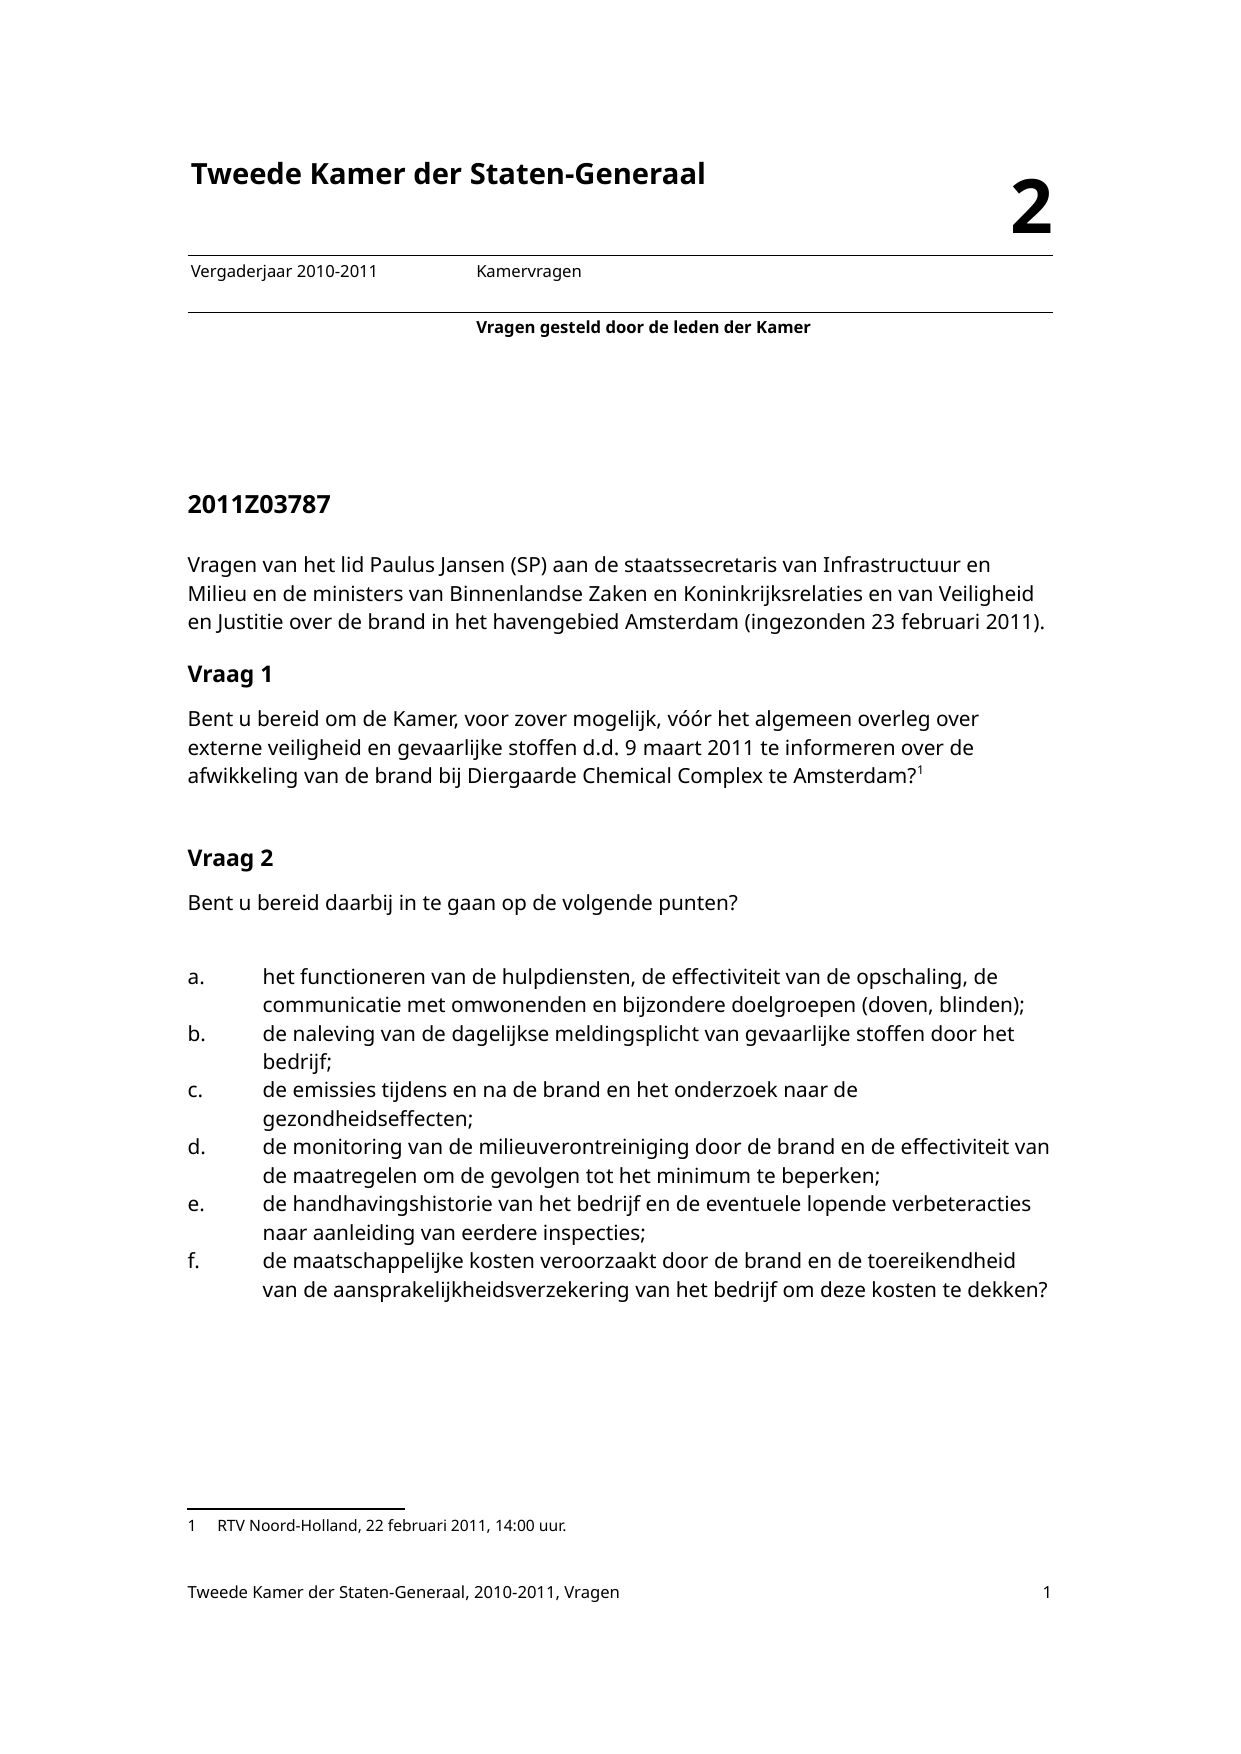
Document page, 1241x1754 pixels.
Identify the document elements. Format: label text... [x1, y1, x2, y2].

list de naleving van de dagelijkse meldingsplicht van gevaarlijke stoffen door het bedrijf; [187, 1019, 1053, 1076]
table_cell Kamervragen [473, 256, 1053, 312]
subtitle Vraag 2 [187, 842, 1053, 873]
text Vragen van het lid Paulus Jansen (SP) aan de staatssecretaris van Infrastructuur en Milieu en de ministers van Binnenlandse Zaken en Koninkrijksrelaties en van Veiligheid en Justitie over de brand in het havengebied Amsterdam (ingezonden 23 februari 2011). [187, 550, 1053, 636]
table_cell Vergaderjaar 2010-2011 [188, 256, 473, 312]
table_cell [188, 313, 473, 339]
table_header Tweede Kamer der Staten-Generaal [188, 150, 879, 255]
list de emissies tijdens en na de brand en het onderzoek naar de gezondheidseffecten; [187, 1076, 1053, 1132]
table_header 2 [880, 150, 1053, 255]
subtitle Vraag 1 [187, 658, 1053, 689]
text Bent u bereid om de Kamer, voor zover mogelijk, vóór het algemeen overleg over externe veiligheid en gevaarlijke stoffen d.d. 9 maart 2011 te informeren over de afwikkeling van de brand bij Diergaarde Chemical Complex te Amsterdam? [187, 704, 1053, 790]
list de handhavingshistorie van het bedrijf en de eventuele lopende verbeteracties naar aanleiding van eerdere inspecties; [187, 1189, 1053, 1246]
list de maatschappelijke kosten veroorzaakt door de brand en de toereikendheid van de aansprakelijkheidsverzekering van het bedrijf om deze kosten te dekken? [187, 1246, 1053, 1303]
table_cell Vragen gesteld door de leden der Kamer [473, 313, 1053, 339]
text RTV Noord-Holland, 22 februari 2011, 14:00 uur. [187, 1508, 1053, 1536]
list de monitoring van de milieuverontreiniging door de brand en de effectiviteit van de maatregelen om de gevolgen tot het minimum te beperken; [187, 1132, 1053, 1189]
text 2011Z03787 [187, 487, 1053, 521]
text Bent u bereid daarbij in te gaan op de volgende punten? [187, 888, 1053, 917]
list het functioneren van de hulpdiensten, de effectiviteit van de opschaling, de communicatie met omwonenden en bijzondere doelgroepen (doven, blinden); [187, 962, 1053, 1019]
